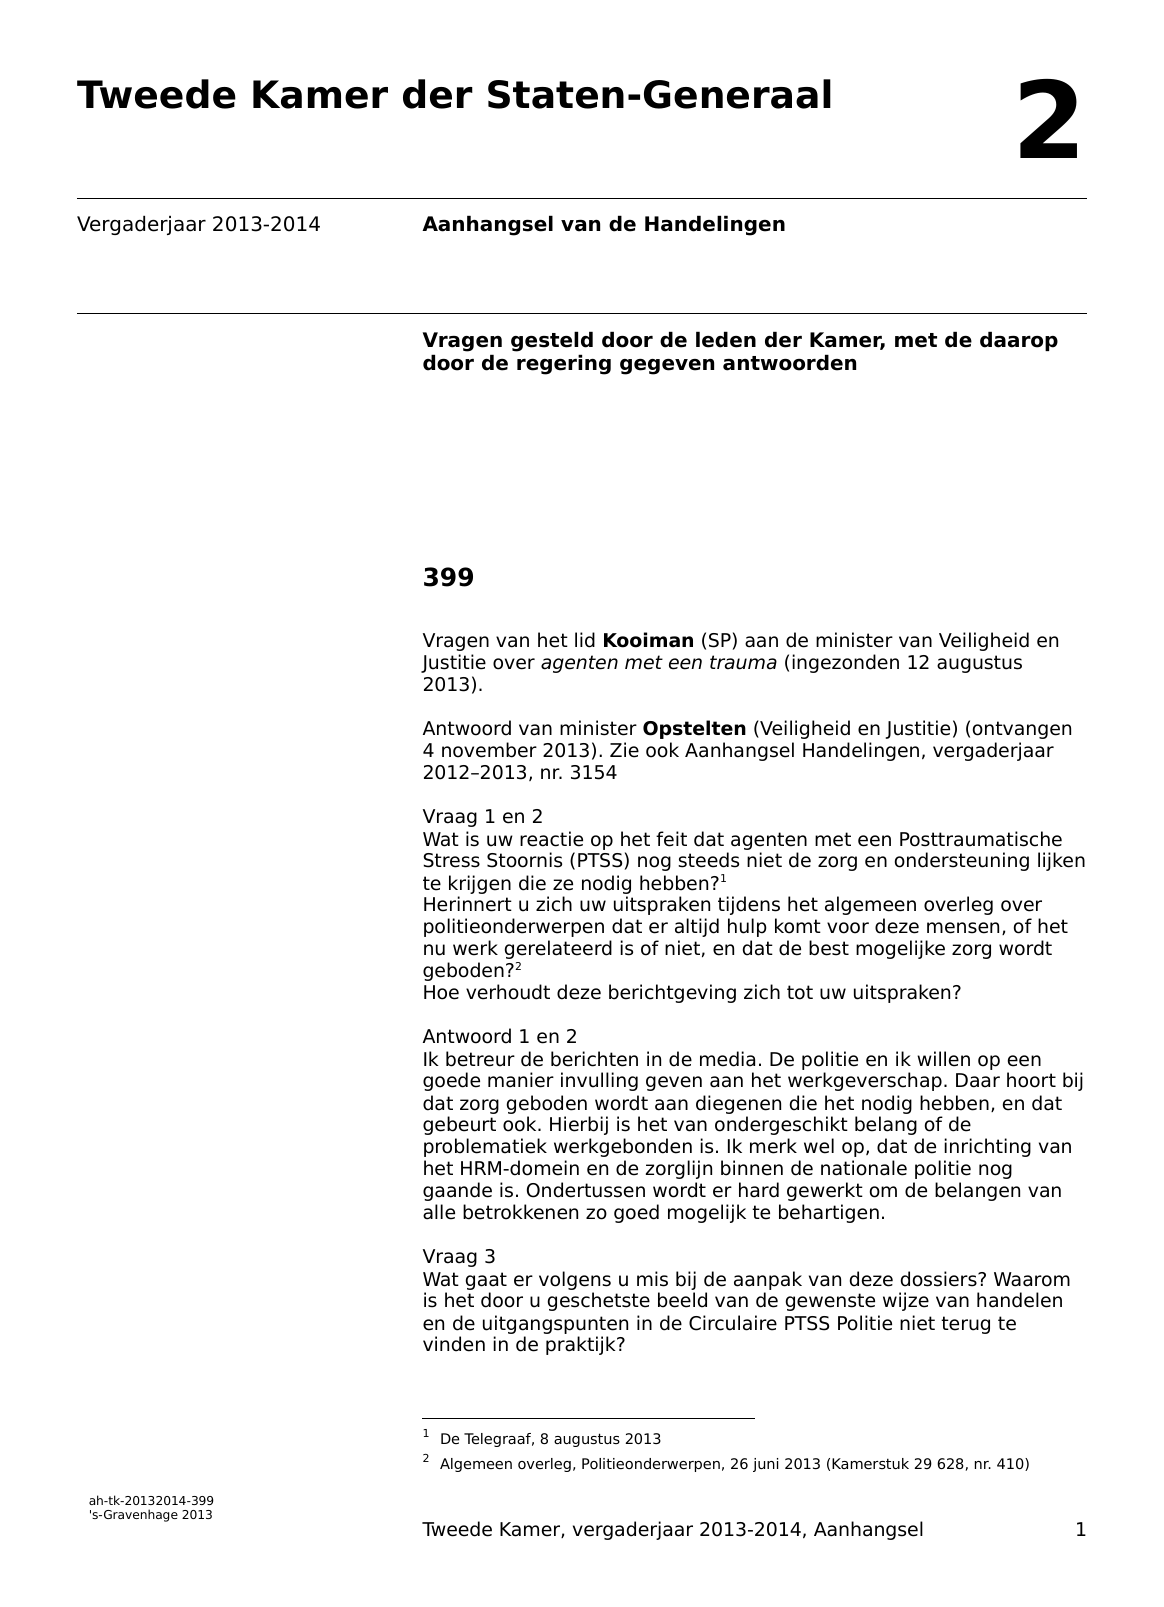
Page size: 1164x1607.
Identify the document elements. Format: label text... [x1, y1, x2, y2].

table_cell Vergaderjaar 2013-2014 [77, 199, 422, 313]
text Herinnert u zich uw uitspraken tijdens het algemeen overleg over politieonderwerpen dat er altijd hulp komt voor deze mensen, of het nu werk gerelateerd is of niet, en dat de best mogelijke zorg wordt geboden? [422, 894, 1087, 982]
text Vraag 1 en 2 [422, 806, 1087, 828]
text Wat gaat er volgens u mis bij de aanpak van deze dossiers? Waarom is het door u geschetste beeld van de gewenste wijze van handelen en de uitgangspunten in de Circulaire PTSS Politie niet terug te vinden in de praktijk? [422, 1268, 1087, 1356]
text Hoe verhoudt deze berichtgeving zich tot uw uitspraken? [422, 982, 1087, 1004]
text Antwoord van minister Opstelten (Veiligheid en Justitie) (ontvangen 4 november 2013). Zie ook Aanhangsel Handelingen, vergaderjaar 2012–2013, nr. 3154 [422, 718, 1087, 784]
text 399 [422, 563, 1087, 592]
text ah-tk-20132014-399 [88, 1494, 323, 1508]
table_cell Aanhangsel van de Handelingen [422, 199, 1087, 313]
text Vraag 3 [422, 1246, 1087, 1268]
table_header Tweede Kamer der Staten-Generaal [77, 59, 886, 198]
text Vragen van het lid Kooiman (SP) aan de minister van Veiligheid en Justitie over agenten met een trauma (ingezonden 12 augustus 2013). [422, 630, 1087, 696]
table_cell Vragen gesteld door de leden der Kamer, met de daarop door de regering gegeven antwoorden [422, 314, 1087, 375]
text Antwoord 1 en 2 [422, 1026, 1087, 1048]
text 's-Gravenhage 2013 [88, 1508, 323, 1522]
text Wat is uw reactie op het feit dat agenten met een Posttraumatische Stress Stoornis (PTSS) nog steeds niet de zorg en ondersteuning lijken te krijgen die ze nodig hebben? [422, 828, 1087, 894]
table_cell [77, 314, 422, 375]
text De Telegraaf, 8 augustus 2013 [422, 1427, 1087, 1449]
table_header 2 [886, 59, 1087, 198]
text Algemeen overleg, Politieonderwerpen, 26 juni 2013 (Kamerstuk 29 628, nr. 410) [422, 1452, 1087, 1474]
text Ik betreur de berichten in de media. De politie en ik willen op een goede manier invulling geven aan het werkgeverschap. Daar hoort bij dat zorg geboden wordt aan diegenen die het nodig hebben, en dat gebeurt ook. Hierbij is het van ondergeschikt belang of de problematiek werkgebonden is. Ik merk wel op, dat de inrichting van het HRM-domein en de zorglijn binnen de nationale politie nog gaande is. Ondertussen wordt er hard gewerkt om de belangen van alle betrokkenen zo goed mogelijk te behartigen. [422, 1048, 1087, 1224]
